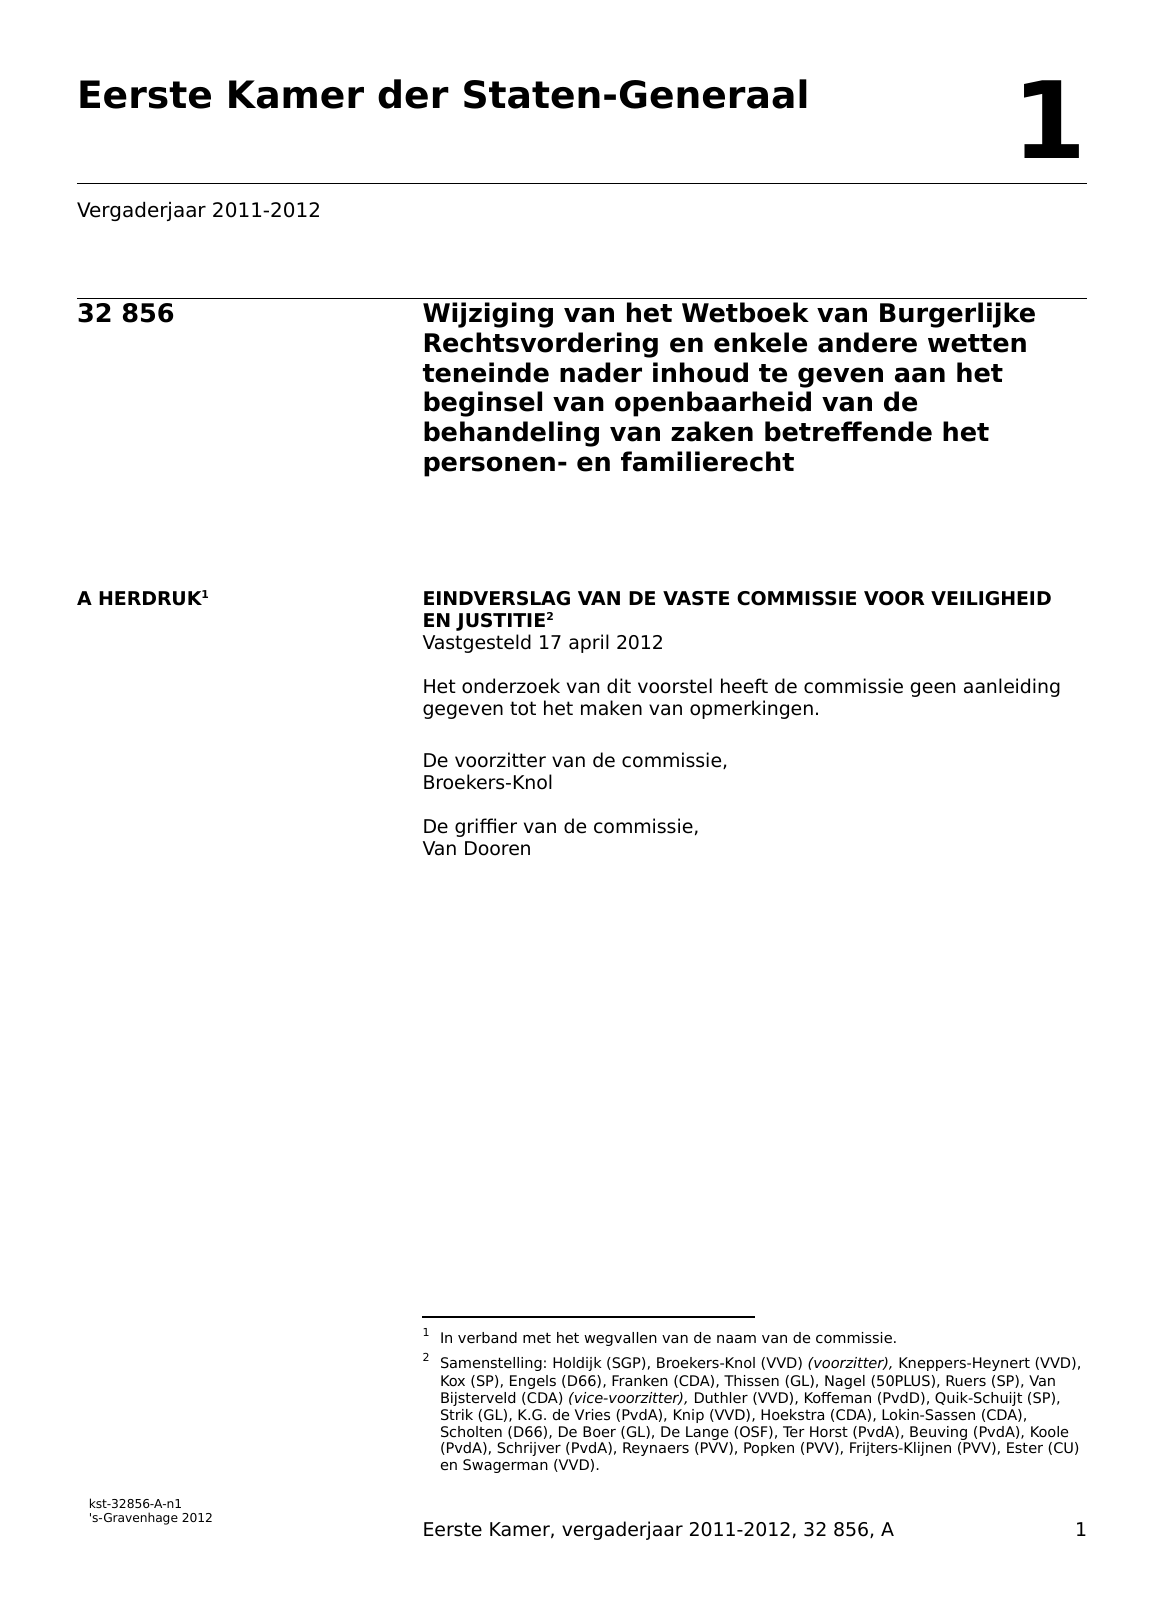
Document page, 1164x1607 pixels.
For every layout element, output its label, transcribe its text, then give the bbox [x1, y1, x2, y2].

text Het onderzoek van dit voorstel heeft de commissie geen aanleiding gegeven tot het maken van opmerkingen. [422, 676, 1087, 720]
table_cell Vergaderjaar 2011-2012 [77, 184, 1087, 298]
text 's-Gravenhage 2012 [88, 1511, 323, 1525]
text De griffier van de commissie, Van Dooren [422, 816, 1087, 860]
text Samenstelling: Holdijk (SGP), Broekers-Knol (VVD) (voorzitter), Kneppers-Heynert (VVD), Kox (SP), Engels (D66), Franken (CDA), Thissen (GL), Nagel (50PLUS), Ruers (SP), Van Bijsterveld (CDA) (vice-voorzitter), Duthler (VVD), Koffeman (PvdD), Quik-Schuijt (SP), Strik (GL), K.G. de Vries (PvdA), Knip (VVD), Hoekstra (CDA), Lokin-Sassen (CDA), Scholten (D66), De Boer (GL), De Lange (OSF), Ter Horst (PvdA), Beuving (PvdA), Koole (PvdA), Schrijver (PvdA), Reynaers (PVV), Popken (PVV), Frijters-Klijnen (PVV), Ester (CU) en Swagerman (VVD). [422, 1351, 1087, 1474]
table_header Eerste Kamer der Staten-Generaal [77, 59, 886, 183]
text kst-32856-A-n1 [88, 1497, 323, 1511]
subtitle 32 856 Wijziging van het Wetboek van Burgerlijke Rechtsvordering en enkele andere wetten teneinde nader inhoud te geven aan het beginsel van openbaarheid van de behandeling van zaken betreffende het personen- en familierecht [77, 299, 1087, 477]
text De voorzitter van de commissie, Broekers-Knol [422, 750, 1087, 794]
text In verband met het wegvallen van de naam van de commissie. [422, 1326, 1087, 1348]
text Vastgesteld 17 april 2012 [422, 632, 1087, 654]
table_header 1 [886, 59, 1087, 183]
subtitle A HERDRUK EINDVERSLAG VAN DE VASTE COMMISSIE VOOR VEILIGHEID EN JUSTITIE [77, 588, 1087, 632]
